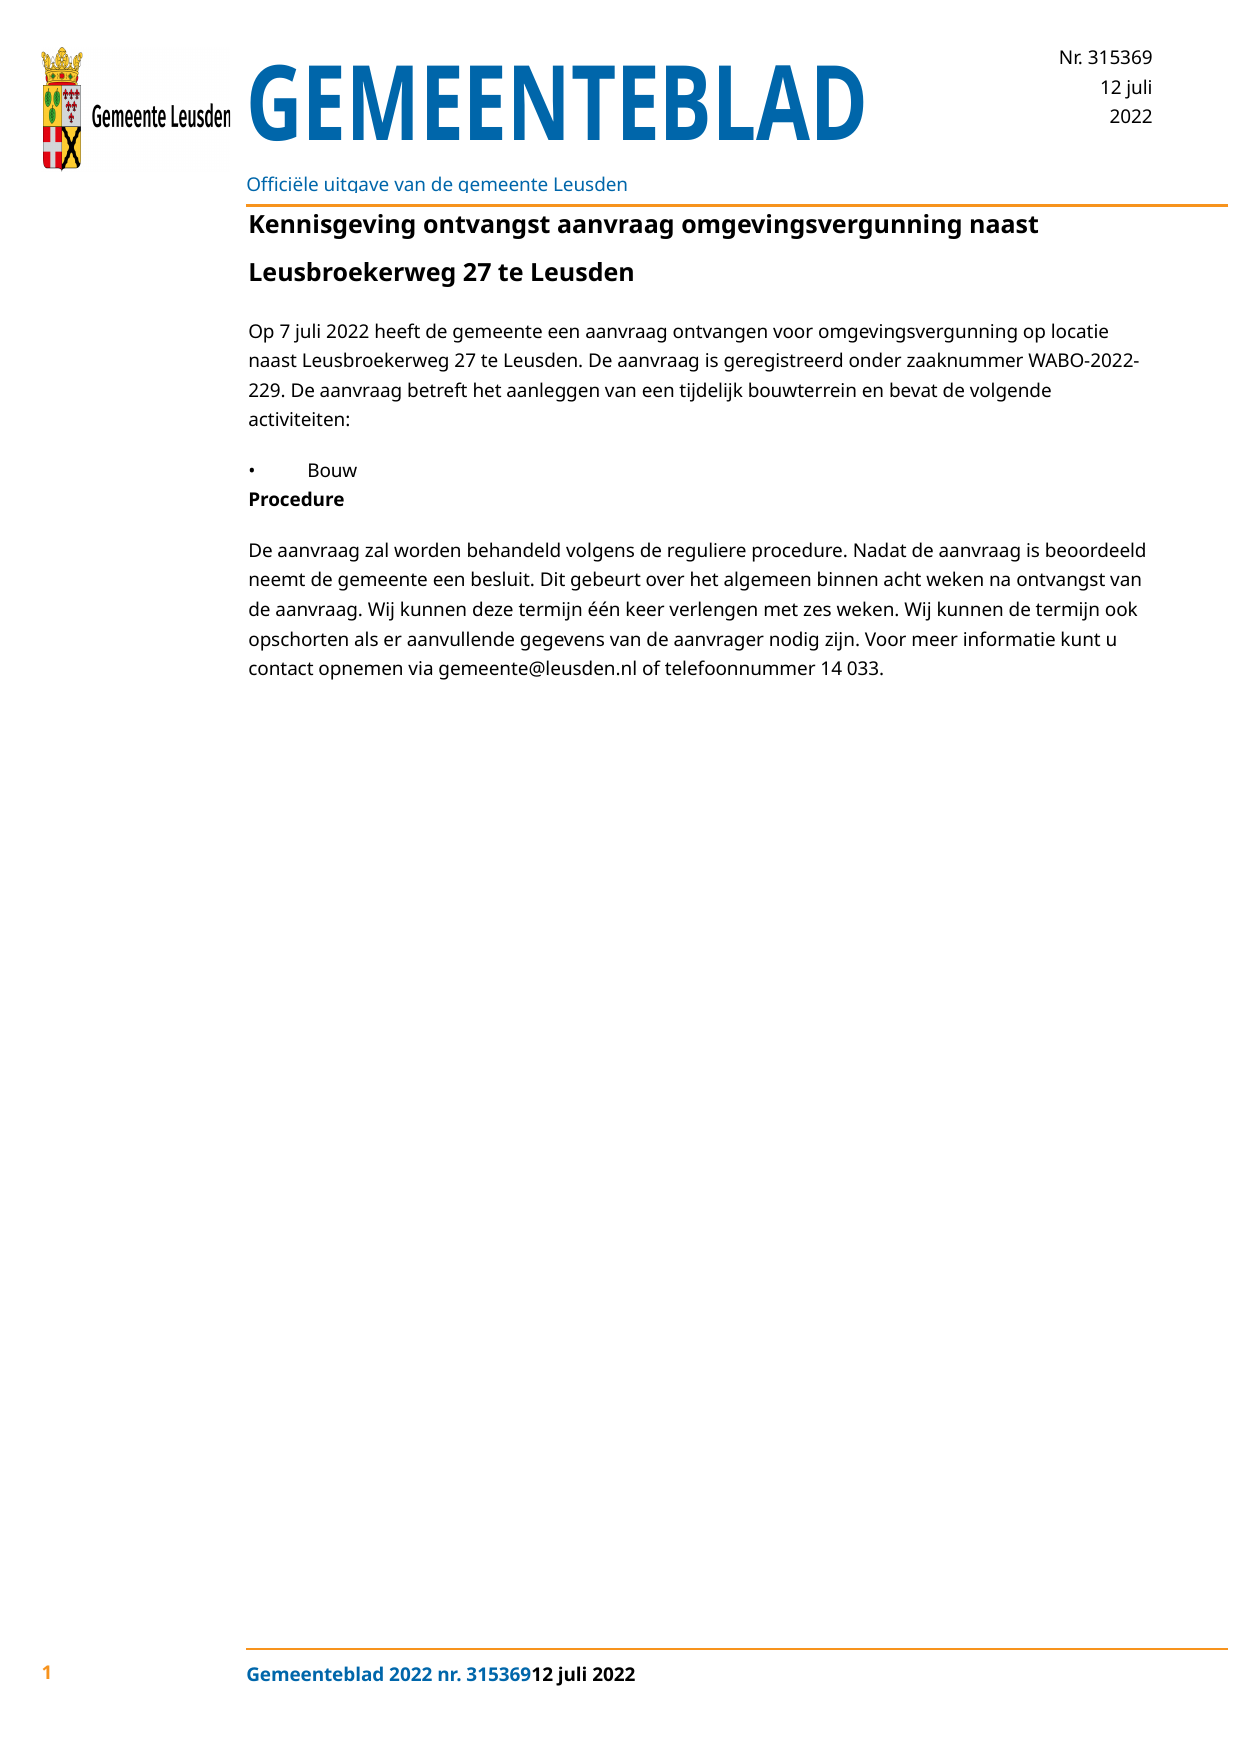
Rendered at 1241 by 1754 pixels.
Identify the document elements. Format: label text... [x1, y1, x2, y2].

text Kennisgeving ontvangst aanvraag omgevingsvergunning naast Leusbroekerweg 27 te Leusden [248, 207, 1152, 288]
picture [41, 47, 231, 172]
text Op 7 juli 2022 heeft de gemeente een aanvraag ontvangen voor omgevingsvergunning op locatie naast Leusbroekerweg 27 te Leusden. De aanvraag is geregistreerd onder zaaknummer WABO-2022-229. De aanvraag betreft het aanleggen van een tijdelijk bouwterrein en bevat de volgende activiteiten: [248, 318, 1152, 432]
list Bouw [248, 457, 1152, 483]
text De aanvraag zal worden behandeld volgens de reguliere procedure. Nadat de aanvraag is beoordeeld neemt de gemeente een besluit. Dit gebeurt over het algemeen binnen acht weken na ontvangst van de aanvraag. Wij kunnen deze termijn één keer verlengen met zes weken. Wij kunnen de termijn ook opschorten als er aanvullende gegevens van de aanvrager nodig zijn. Voor meer informatie kunt u contact opnemen via gemeente@leusden.nl of telefoonnummer 14 033. [248, 537, 1152, 681]
text Procedure [248, 487, 1152, 512]
